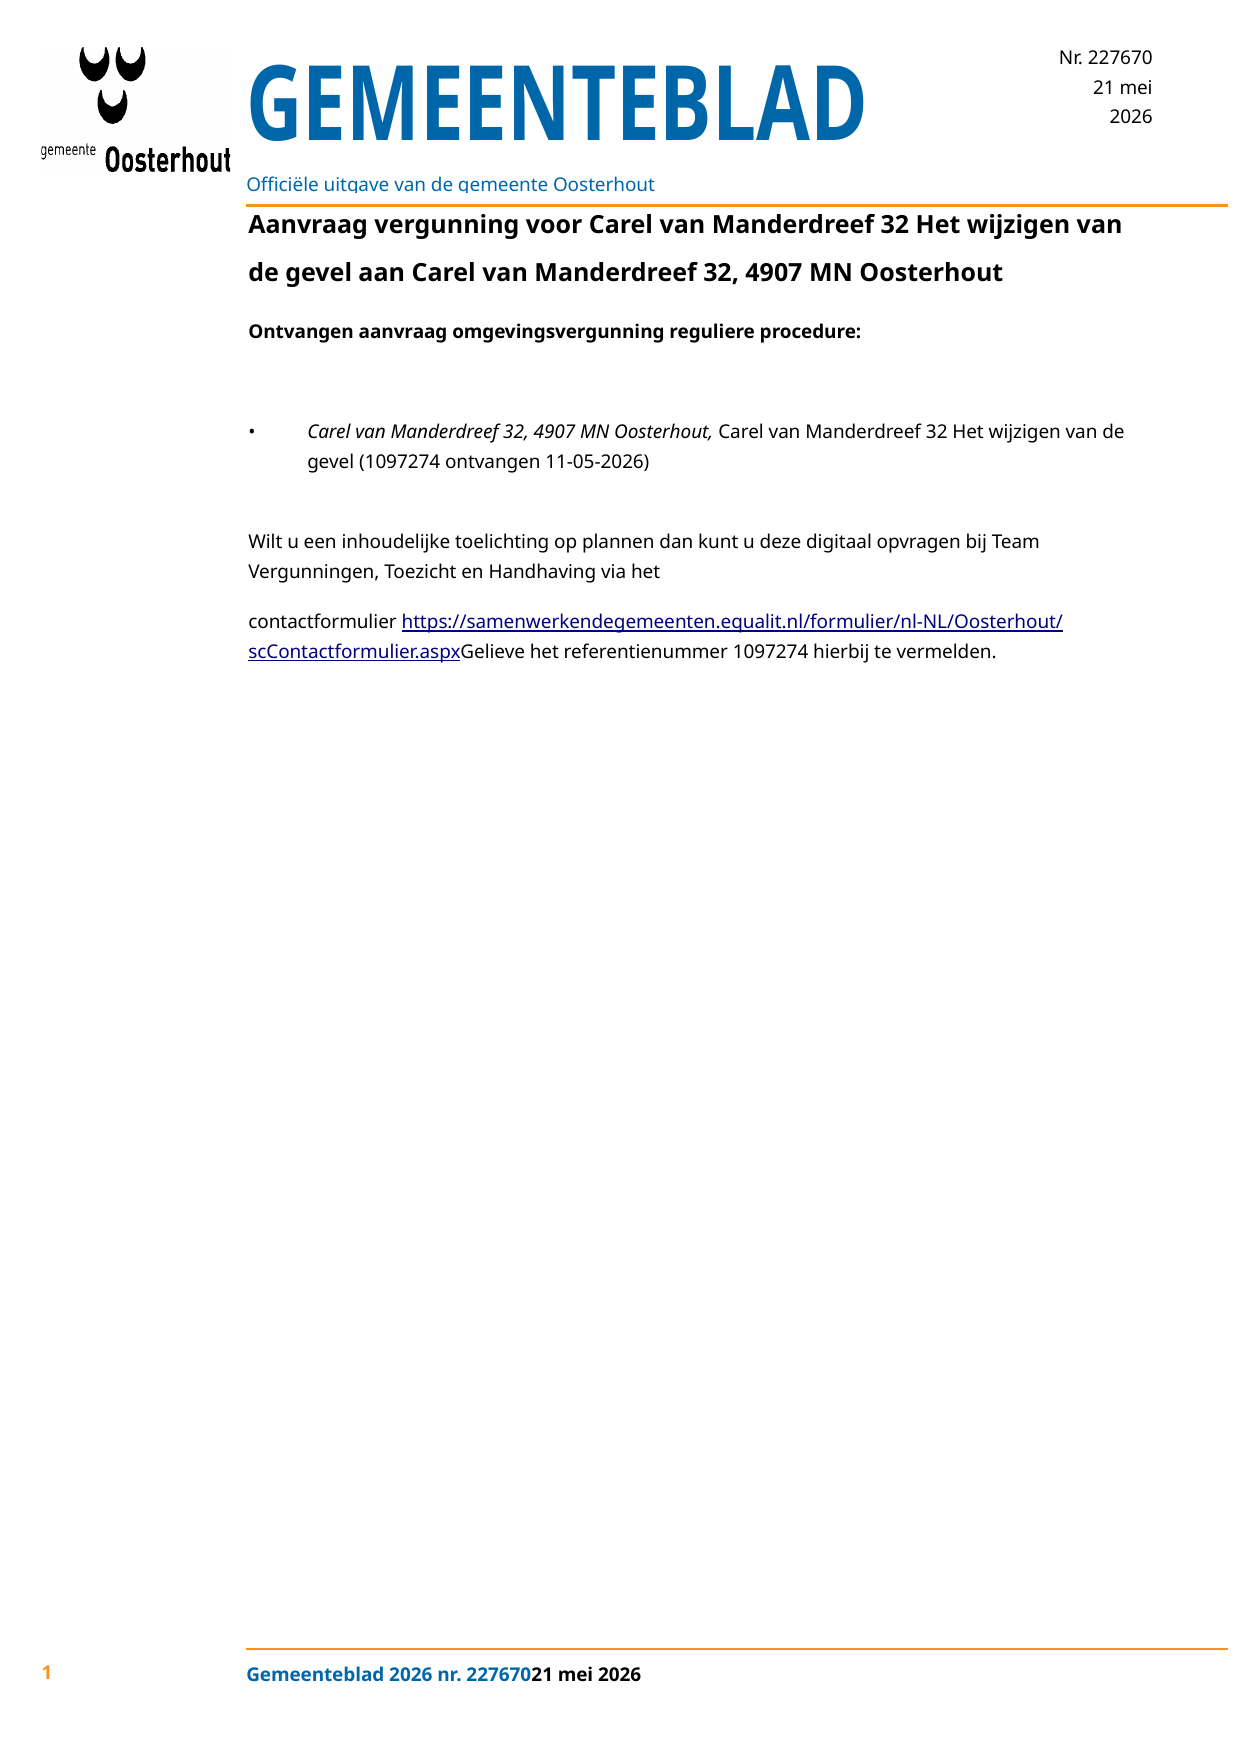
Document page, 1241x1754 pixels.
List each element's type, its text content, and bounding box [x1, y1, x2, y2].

text Wilt u een inhoudelijke toelichting op plannen dan kunt u deze digitaal opvragen bij Team Vergunningen, Toezicht en Handhaving via het [248, 528, 1152, 584]
list Carel van Manderdreef 32, 4907 MN Oosterhout, Carel van Manderdreef 32 Het wijzigen van de gevel (1097274 ontvangen 11-05-2026) [248, 419, 1152, 474]
text Aanvraag vergunning voor Carel van Manderdreef 32 Het wijzigen van de gevel aan Carel van Manderdreef 32, 4907 MN Oosterhout [248, 207, 1152, 288]
text Ontvangen aanvraag omgevingsvergunning reguliere procedure: [248, 318, 1152, 344]
picture [41, 47, 231, 172]
text contactformulier https://samenwerkendegemeenten.equalit.nl/formulier/nl-NL/Oosterhout/scContactformulier.aspxGelieve het referentienummer 1097274 hierbij te vermelden. [248, 608, 1152, 664]
